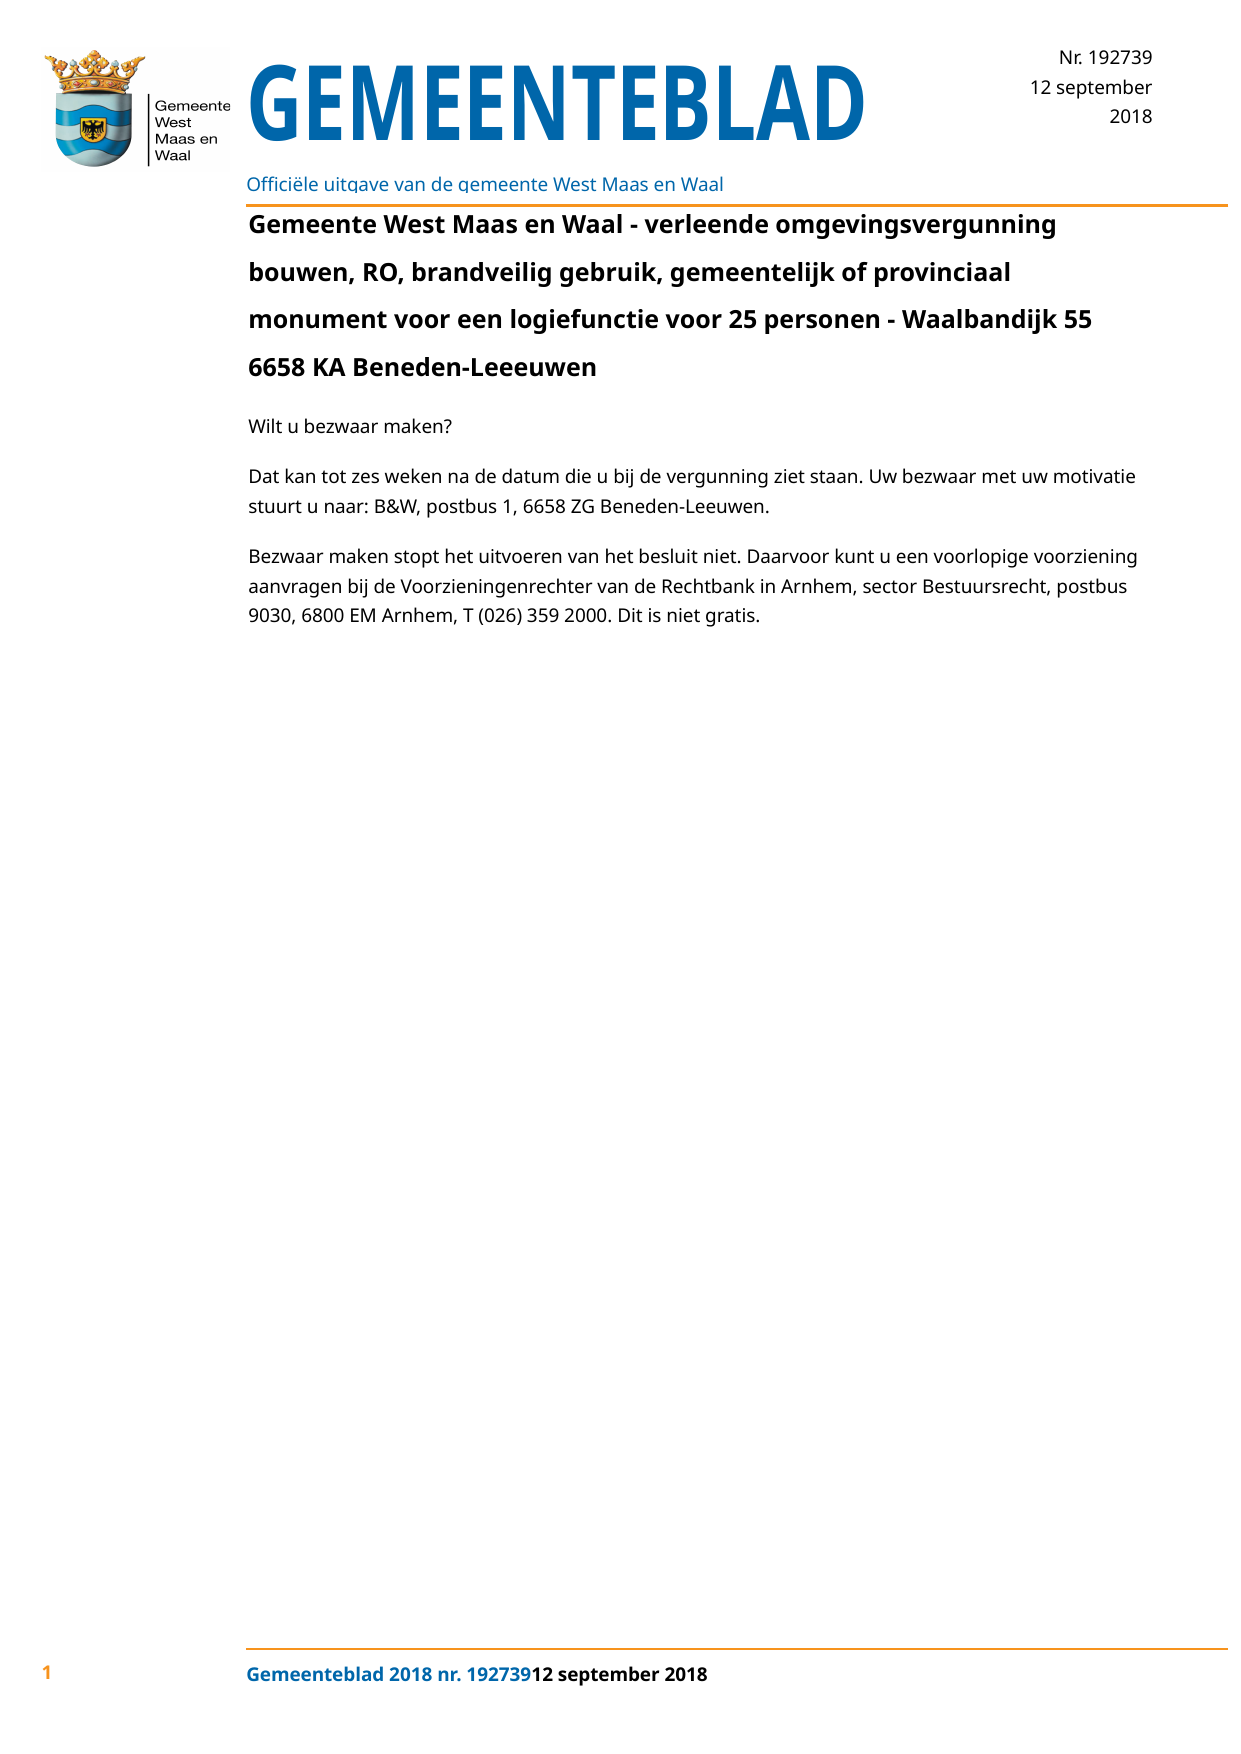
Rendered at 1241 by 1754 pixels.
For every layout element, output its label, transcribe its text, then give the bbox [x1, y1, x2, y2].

text Dat kan tot zes weken na de datum die u bij de vergunning ziet staan. Uw bezwaar met uw motivatie stuurt u naar: B&W, postbus 1, 6658 ZG Beneden-Leeuwen. [248, 463, 1152, 519]
text Gemeente West Maas en Waal - verleende omgevingsvergunning bouwen, RO, brandveilig gebruik, gemeentelijk of provinciaal monument voor een logiefunctie voor 25 personen - Waalbandijk 55 6658 KA Beneden-Leeeuwen [248, 207, 1152, 384]
text Wilt u bezwaar maken? [248, 413, 1152, 439]
picture [41, 47, 231, 172]
text Bezwaar maken stopt het uitvoeren van het besluit niet. Daarvoor kunt u een voorlopige voorziening aanvragen bij de Voorzieningenrechter van de Rechtbank in Arnhem, sector Bestuursrecht, postbus 9030, 6800 EM Arnhem, T (026) 359 2000. Dit is niet gratis. [248, 543, 1152, 628]
